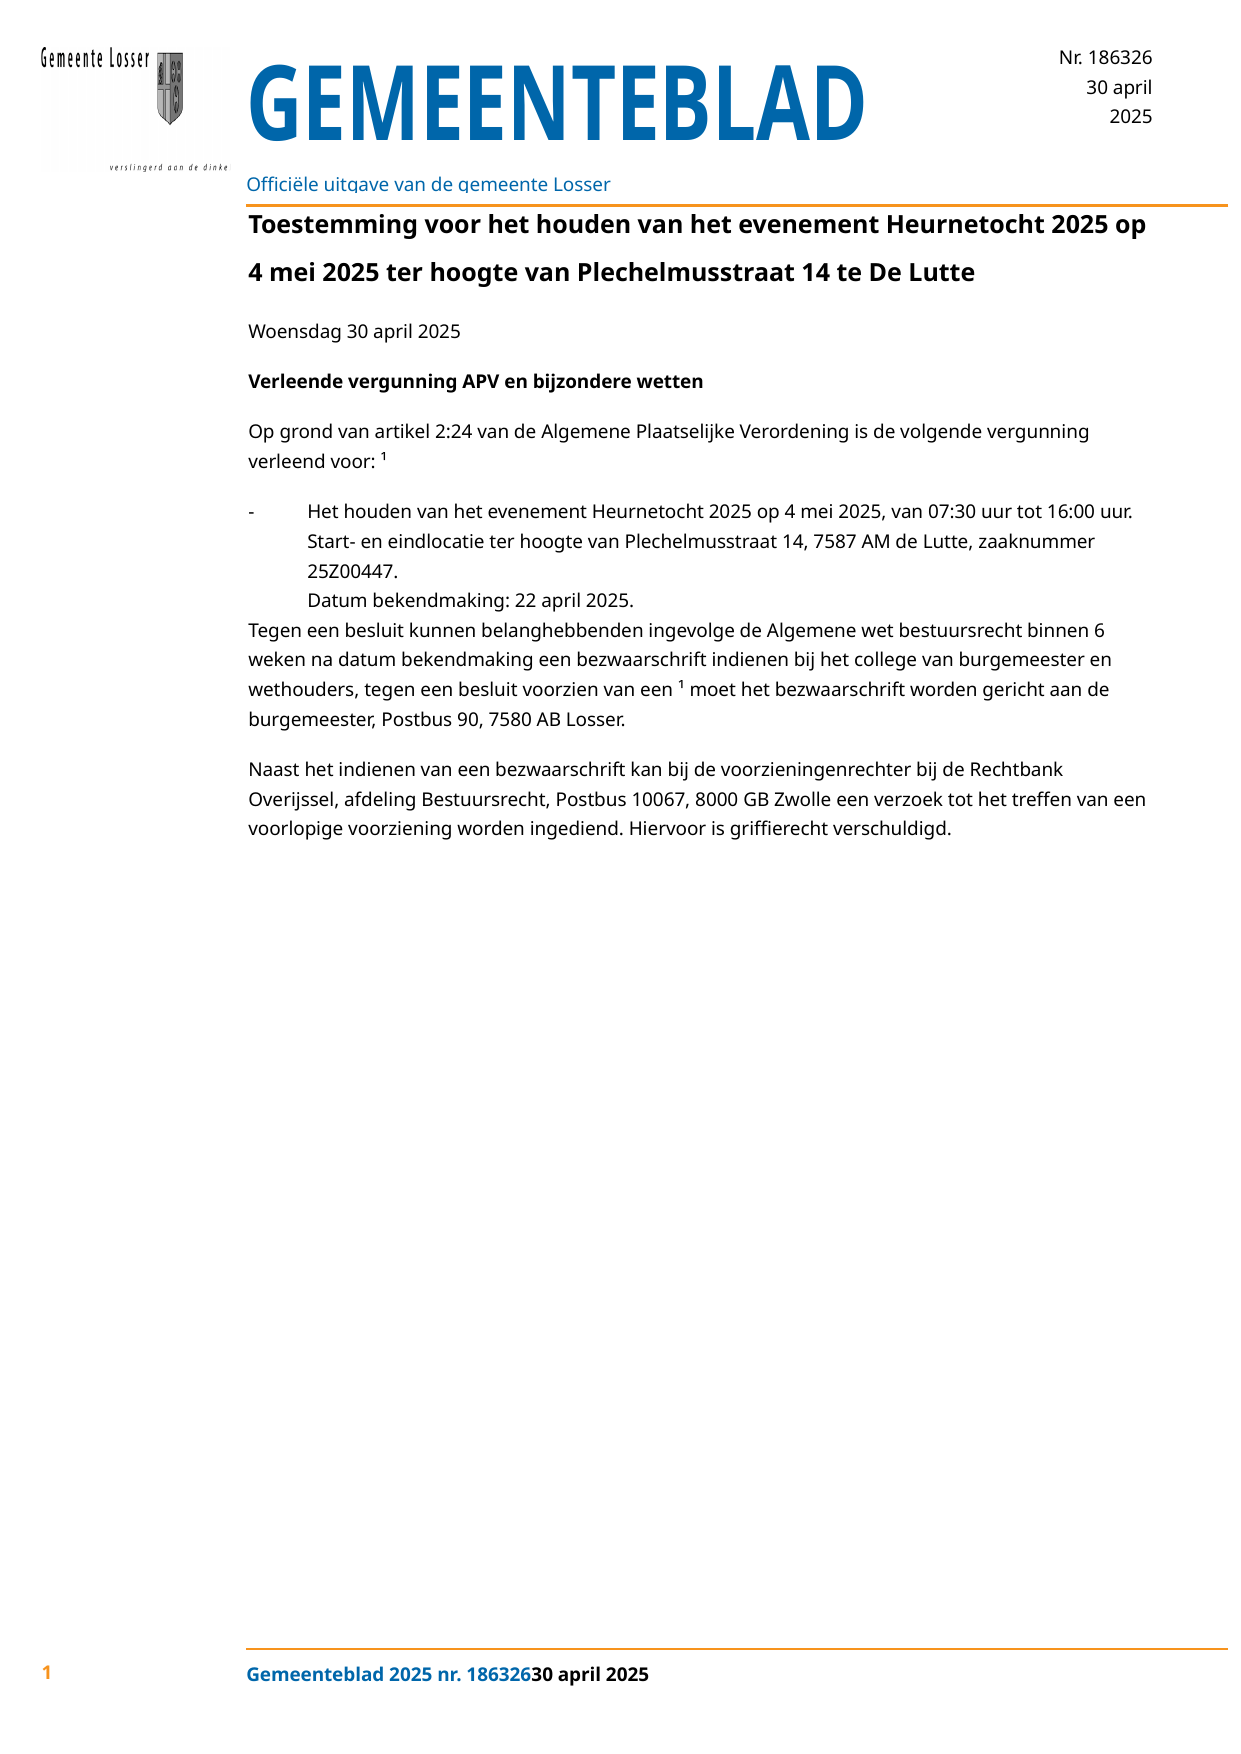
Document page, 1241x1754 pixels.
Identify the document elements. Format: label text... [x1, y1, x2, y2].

text Woensdag 30 april 2025 [248, 318, 1152, 344]
list Datum bekendmaking: 22 april 2025. [248, 587, 1152, 613]
text Naast het indienen van een bezwaarschrift kan bij de voorzieningenrechter bij de Rechtbank Overijssel, afdeling Bestuursrecht, Postbus 10067, 8000 GB Zwolle een verzoek tot het treffen van een voorlopige voorziening worden ingediend. Hiervoor is griffierecht verschuldigd. [248, 756, 1152, 841]
text Tegen een besluit kunnen belanghebbenden ingevolge de Algemene wet bestuursrecht binnen 6 weken na datum bekendmaking een bezwaarschrift indienen bij het college van burgemeester en wethouders, tegen een besluit voorzien van een ¹ moet het bezwaarschrift worden gericht aan de burgemeester, Postbus 90, 7580 AB Losser. [248, 617, 1152, 732]
list Het houden van het evenement Heurnetocht 2025 op 4 mei 2025, van 07:30 uur tot 16:00 uur. Start- en eindlocatie ter hoogte van Plechelmusstraat 14, 7587 AM de Lutte, zaaknummer 25Z00447. [248, 499, 1152, 584]
text Op grond van artikel 2:24 van de Algemene Plaatselijke Verordening is de volgende vergunning verleend voor: ¹ [248, 419, 1152, 474]
text Verleende vergunning APV en bijzondere wetten [248, 368, 1152, 394]
text Toestemming voor het houden van het evenement Heurnetocht 2025 op 4 mei 2025 ter hoogte van Plechelmusstraat 14 te De Lutte [248, 207, 1152, 288]
picture [41, 47, 231, 172]
